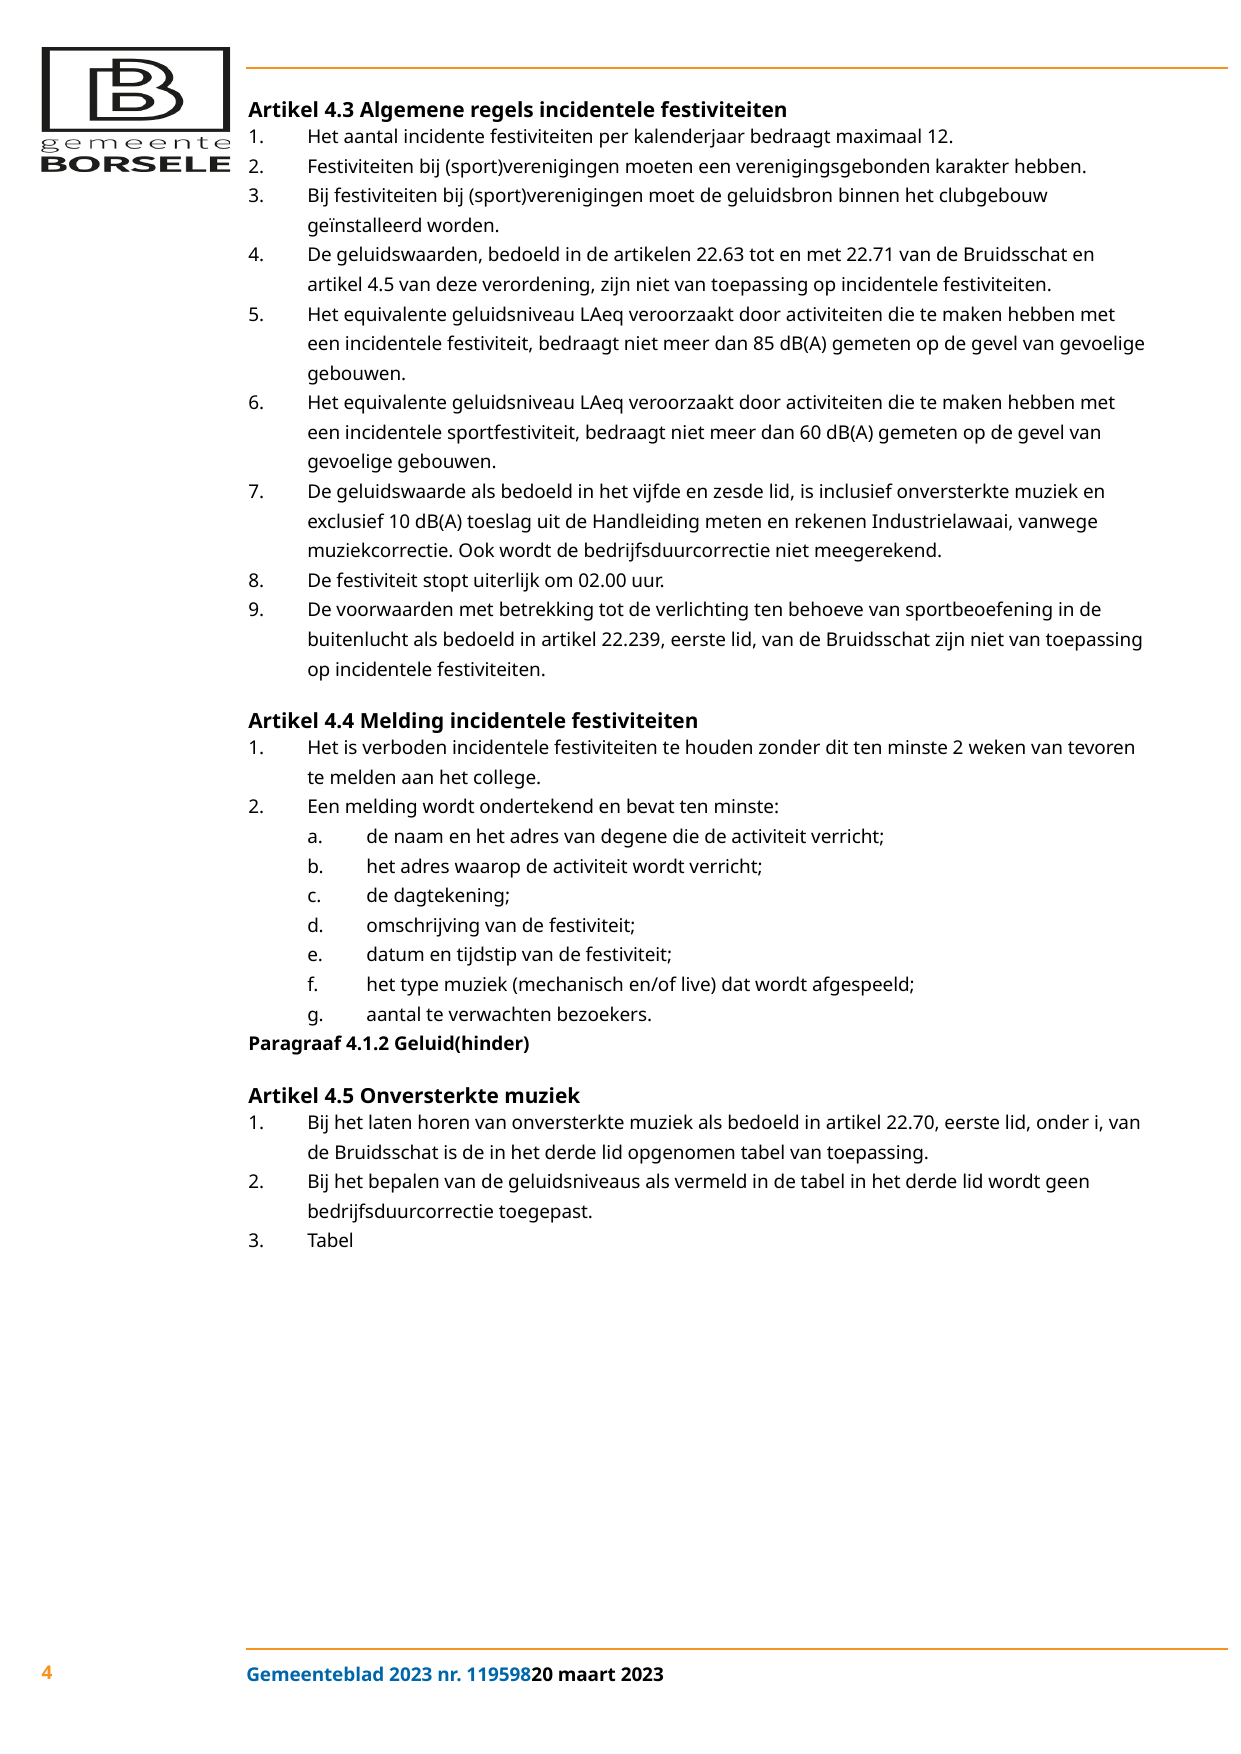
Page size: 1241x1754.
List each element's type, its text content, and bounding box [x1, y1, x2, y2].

list Een melding wordt ondertekend en bevat ten minste: [248, 794, 1152, 819]
list de dagtekening; [307, 882, 1152, 908]
list Het equivalente geluidsniveau LAeq veroorzaakt door activiteiten die te maken hebben met een incidentele festiviteit, bedraagt niet meer dan 85 dB(A) gemeten op de gevel van gevoelige gebouwen. [248, 301, 1152, 386]
list het type muziek (mechanisch en/of live) dat wordt afgespeeld; [307, 971, 1152, 997]
text Paragraaf 4.1.2 Geluid(hinder) [248, 1030, 1152, 1056]
list het adres waarop de activiteit wordt verricht; [307, 853, 1152, 879]
list aantal te verwachten bezoekers. [307, 1001, 1152, 1027]
picture [41, 47, 231, 172]
list de naam en het adres van degene die de activiteit verricht; [307, 823, 1152, 849]
list Bij het bepalen van de geluidsniveaus als vermeld in de tabel in het derde lid wordt geen bedrijfsduurcorrectie toegepast. [248, 1168, 1152, 1224]
list Bij het laten horen van onversterkte muziek als bedoeld in artikel 22.70, eerste lid, onder i, van de Bruidsschat is de in het derde lid opgenomen tabel van toepassing. [248, 1109, 1152, 1164]
text Artikel 4.5 Onversterkte muziek [248, 1081, 1152, 1109]
list De voorwaarden met betrekking tot de verlichting ten behoeve van sportbeoefening in de buitenlucht als bedoeld in artikel 22.239, eerste lid, van de Bruidsschat zijn niet van toepassing op incidentele festiviteiten. [248, 597, 1152, 681]
text Artikel 4.4 Melding incidentele festiviteiten [248, 706, 1152, 734]
list Het equivalente geluidsniveau LAeq veroorzaakt door activiteiten die te maken hebben met een incidentele sportfestiviteit, bedraagt niet meer dan 60 dB(A) gemeten op de gevel van gevoelige gebouwen. [248, 389, 1152, 474]
list De geluidswaarde als bedoeld in het vijfde en zesde lid, is inclusief onversterkte muziek en exclusief 10 dB(A) toeslag uit de Handleiding meten en rekenen Industrielawaai, vanwege muziekcorrectie. Ook wordt de bedrijfsduurcorrectie niet meegerekend. [248, 478, 1152, 563]
list Bij festiviteiten bij (sport)verenigingen moet de geluidsbron binnen het clubgebouw geïnstalleerd worden. [248, 182, 1152, 238]
list Het aantal incidente festiviteiten per kalenderjaar bedraagt maximaal 12. [248, 123, 1152, 149]
list Festiviteiten bij (sport)verenigingen moeten een verenigingsgebonden karakter hebben. [248, 153, 1152, 178]
list omschrijving van de festiviteit; [307, 912, 1152, 938]
list Het is verboden incidentele festiviteiten te houden zonder dit ten minste 2 weken van tevoren te melden aan het college. [248, 734, 1152, 790]
text Artikel 4.3 Algemene regels incidentele festiviteiten [248, 95, 1152, 123]
list De festiviteit stopt uiterlijk om 02.00 uur. [248, 567, 1152, 593]
list datum en tijdstip van de festiviteit; [307, 942, 1152, 967]
list Tabel [248, 1228, 1152, 1253]
list De geluidswaarden, bedoeld in de artikelen 22.63 tot en met 22.71 van de Bruidsschat en artikel 4.5 van deze verordening, zijn niet van toepassing op incidentele festiviteiten. [248, 242, 1152, 297]
